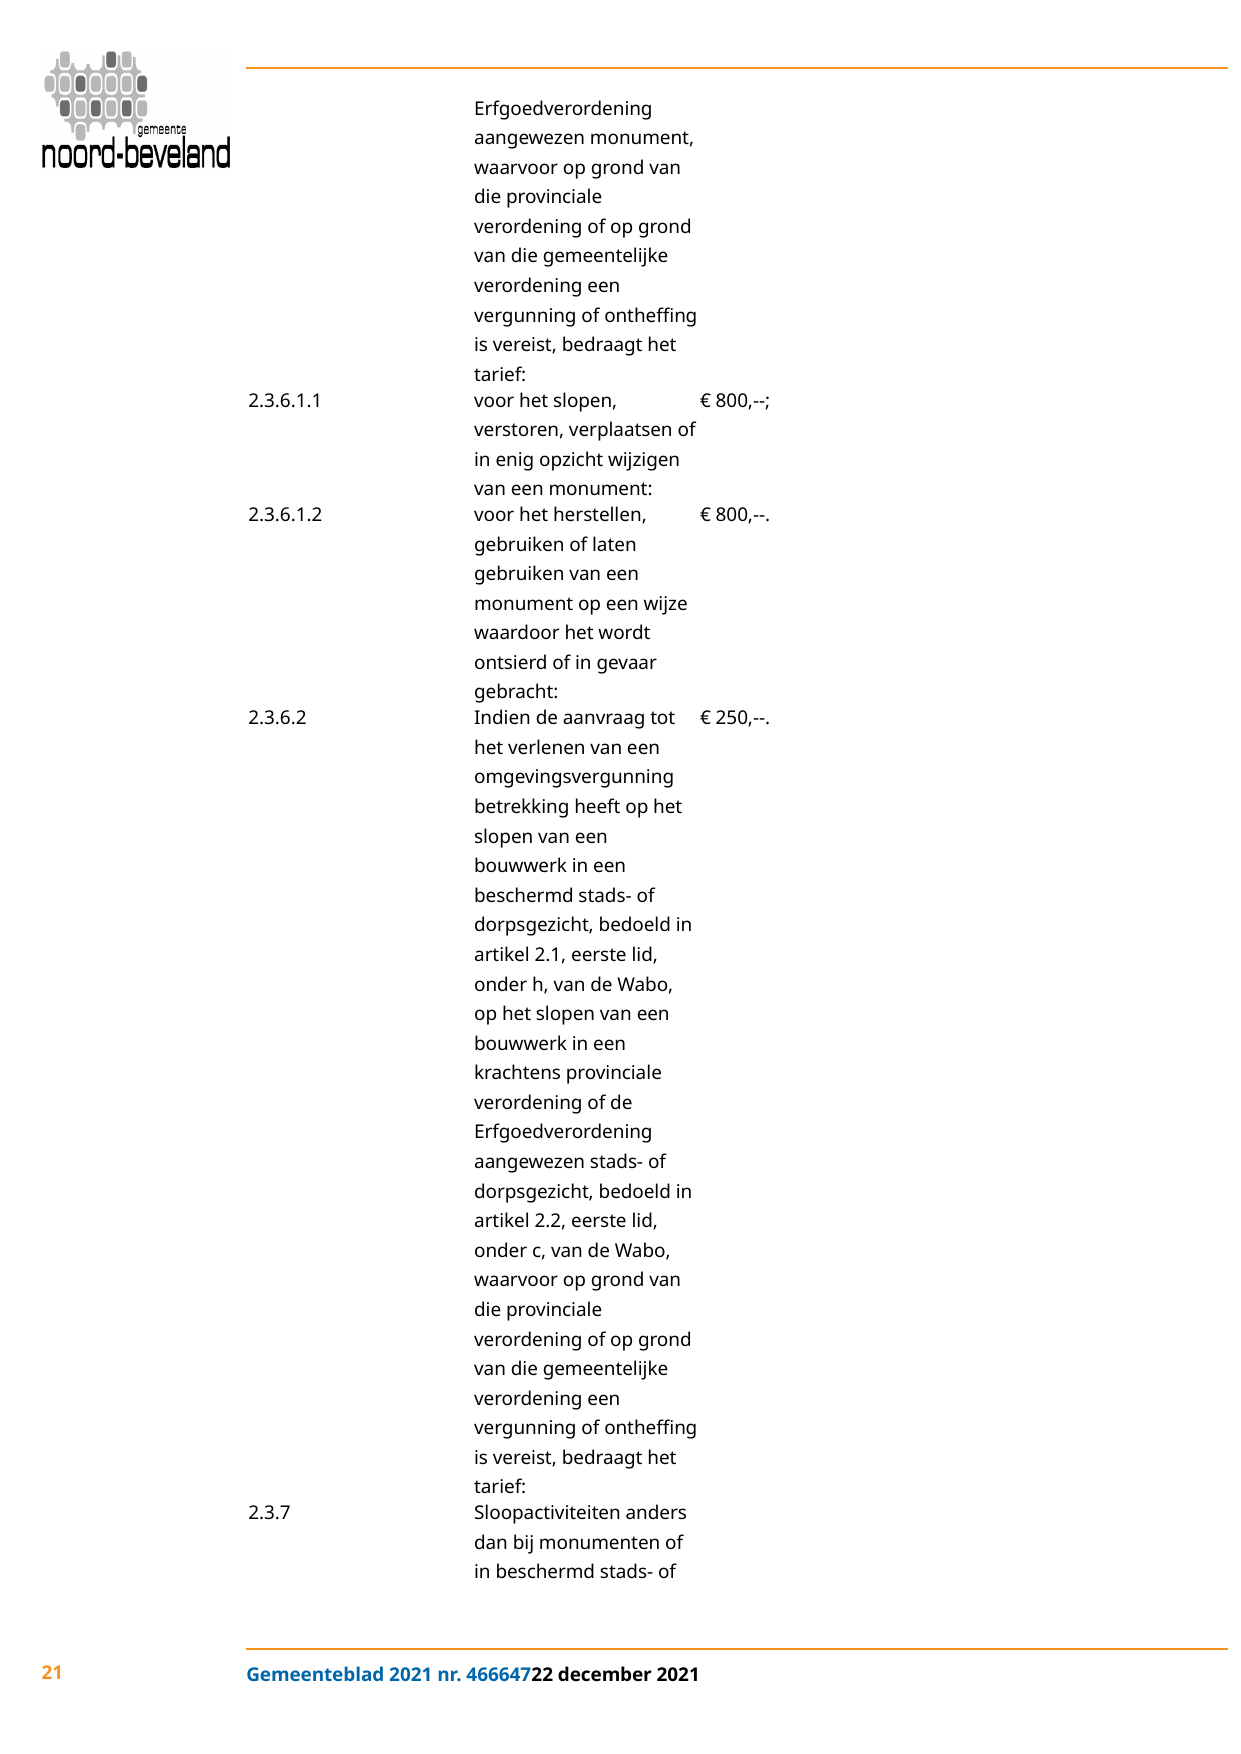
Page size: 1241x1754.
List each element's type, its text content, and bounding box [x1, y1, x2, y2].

table_cell voor het herstellen, gebruiken of laten gebruiken van een monument op een wijze waardoor het wordt ontsierd of in gevaar gebracht: [474, 501, 700, 704]
table_cell € 250,--. [700, 705, 1152, 1499]
table_cell [700, 1499, 1152, 1584]
table_cell [700, 95, 1152, 387]
table_cell Indien de aanvraag tot het verlenen van een omgevingsvergunning betrekking heeft op het slopen van een bouwwerk in een beschermd stads- of dorpsgezicht, bedoeld in artikel 2.1, eerste lid, onder h, van de Wabo, op het slopen van een bouwwerk in een krachtens provinciale verordening of de Erfgoedverordening aangewezen stads- of dorpsgezicht, bedoeld in artikel 2.2, eerste lid, onder c, van de Wabo, waarvoor op grond van die provinciale verordening of op grond van die gemeentelijke verordening een vergunning of ontheffing is vereist, bedraagt het tarief: [474, 705, 700, 1499]
table_cell 2.3.6.1.2 [248, 501, 474, 704]
table_cell € 800,--; [700, 387, 1152, 501]
table_cell voor het slopen, verstoren, verplaatsen of in enig opzicht wijzigen van een monument: [474, 387, 700, 501]
picture [41, 47, 231, 172]
table_cell 2.3.6.2 [248, 705, 474, 1499]
table_cell 2.3.7 [248, 1499, 474, 1584]
table_cell Sloopactiviteiten anders dan bij monumenten of in beschermd stads- of [474, 1499, 700, 1584]
table_cell € 800,--. [700, 501, 1152, 704]
table_cell Erfgoedverordening aangewezen monument, waarvoor op grond van die provinciale verordening of op grond van die gemeentelijke verordening een vergunning of ontheffing is vereist, bedraagt het tarief: [474, 95, 700, 387]
table_cell [248, 95, 474, 387]
table_cell 2.3.6.1.1 [248, 387, 474, 501]
